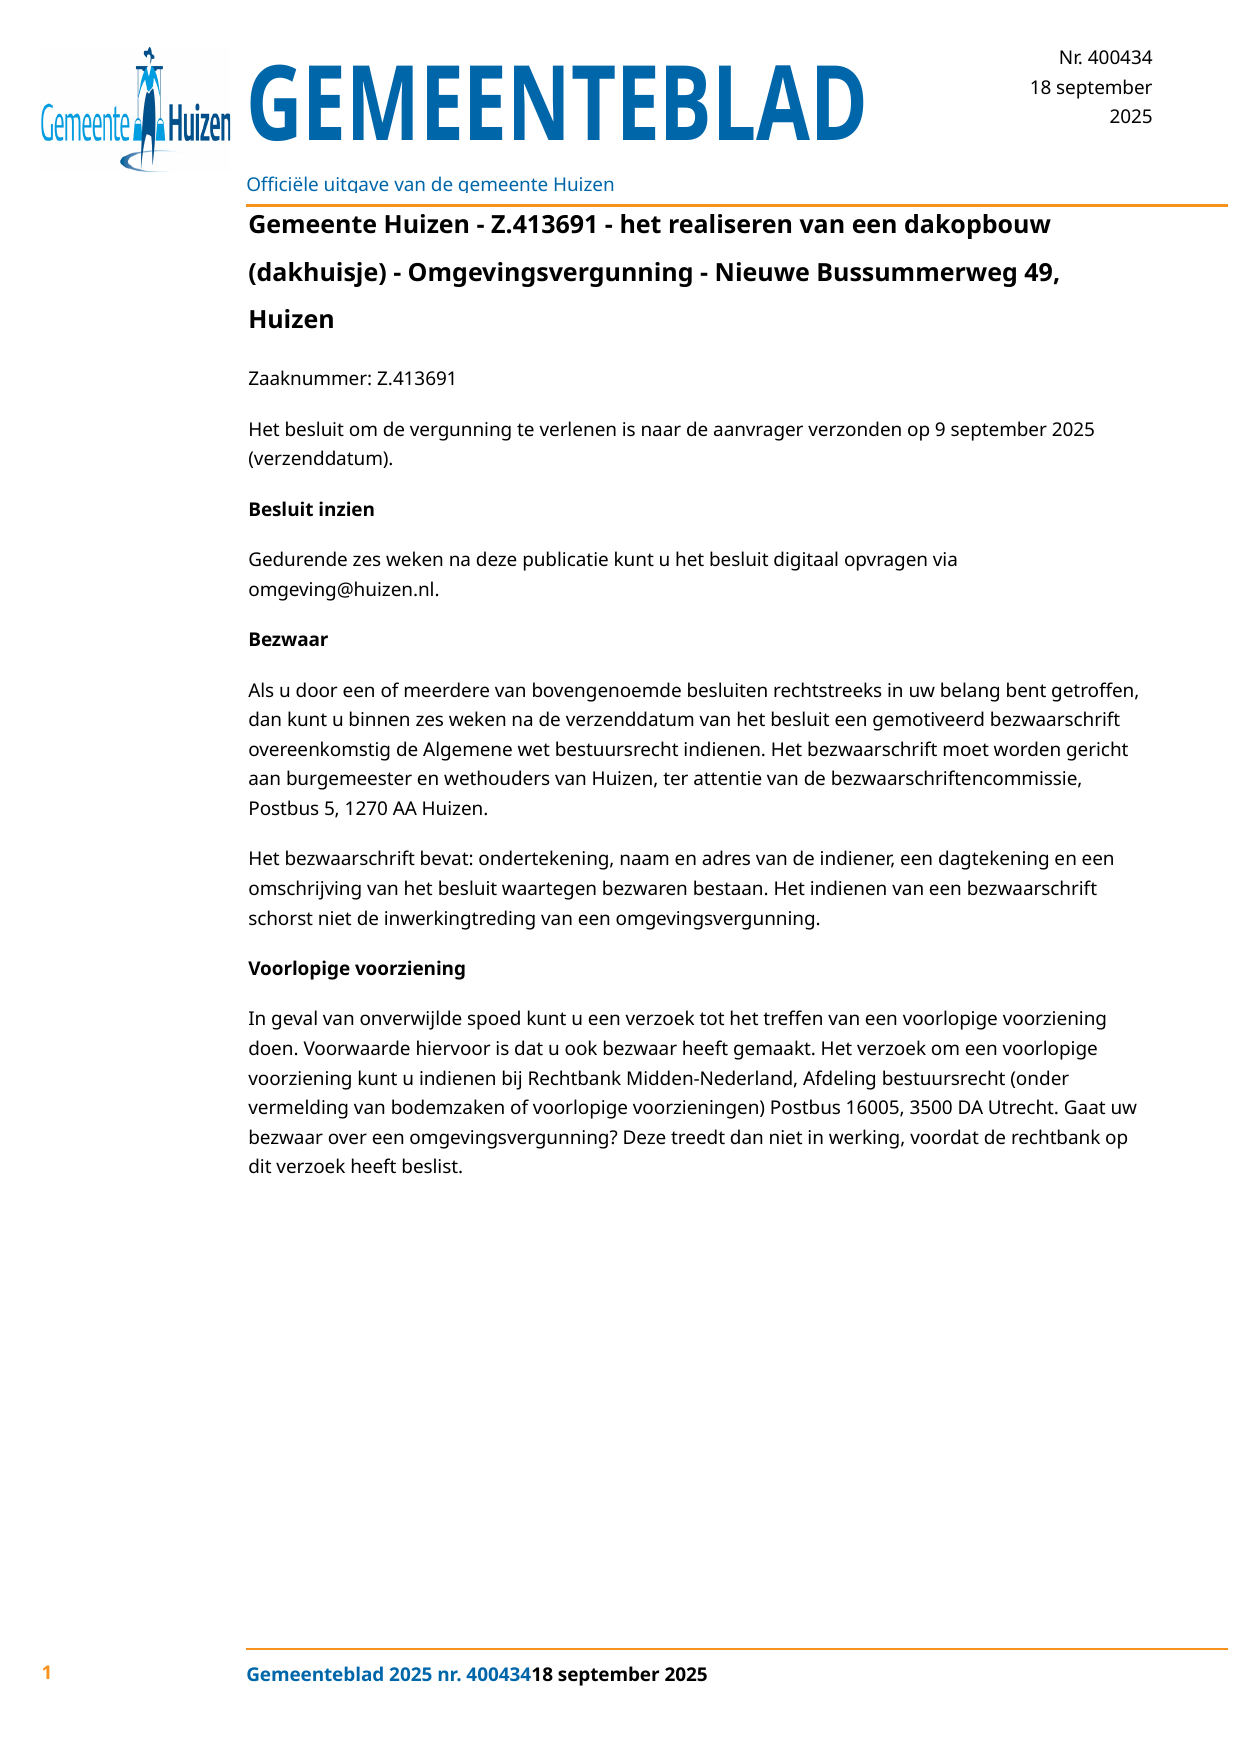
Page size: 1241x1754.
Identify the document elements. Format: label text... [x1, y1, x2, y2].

text Gedurende zes weken na deze publicatie kunt u het besluit digitaal opvragen via omgeving@huizen.nl. [248, 546, 1152, 602]
text Bezwaar [248, 626, 1152, 652]
text Besluit inzien [248, 496, 1152, 522]
text Gemeente Huizen - Z.413691 - het realiseren van een dakopbouw (dakhuisje) - Omgevingsvergunning - Nieuwe Bussummerweg 49, Huizen [248, 207, 1152, 336]
text Het bezwaarschrift bevat: ondertekening, naam en adres van de indiener, een dagtekening en een omschrijving van het besluit waartegen bezwaren bestaan. Het indienen van een bezwaarschrift schorst niet de inwerkingtreding van een omgevingsvergunning. [248, 846, 1152, 930]
text In geval van onverwijlde spoed kunt u een verzoek tot het treffen van een voorlopige voorziening doen. Voorwaarde hiervoor is dat u ook bezwaar heeft gemaakt. Het verzoek om een voorlopige voorziening kunt u indienen bij Rechtbank Midden-Nederland, Afdeling bestuursrecht (onder vermelding van bodemzaken of voorlopige voorzieningen) Postbus 16005, 3500 DA Utrecht. Gaat uw bezwaar over een omgevingsvergunning? Deze treedt dan niet in werking, voordat de rechtbank op dit verzoek heeft beslist. [248, 1006, 1152, 1179]
text Als u door een of meerdere van bovengenoemde besluiten rechtstreeks in uw belang bent getroffen, dan kunt u binnen zes weken na de verzenddatum van het besluit een gemotiveerd bezwaarschrift overeenkomstig de Algemene wet bestuursrecht indienen. Het bezwaarschrift moet worden gericht aan burgemeester en wethouders van Huizen, ter attentie van de bezwaarschriftencommissie, Postbus 5, 1270 AA Huizen. [248, 677, 1152, 821]
text Het besluit om de vergunning te verlenen is naar de aanvrager verzonden op 9 september 2025 (verzenddatum). [248, 416, 1152, 471]
text Voorlopige voorziening [248, 955, 1152, 981]
text Zaaknummer: Z.413691 [248, 366, 1152, 391]
picture [41, 47, 231, 172]
